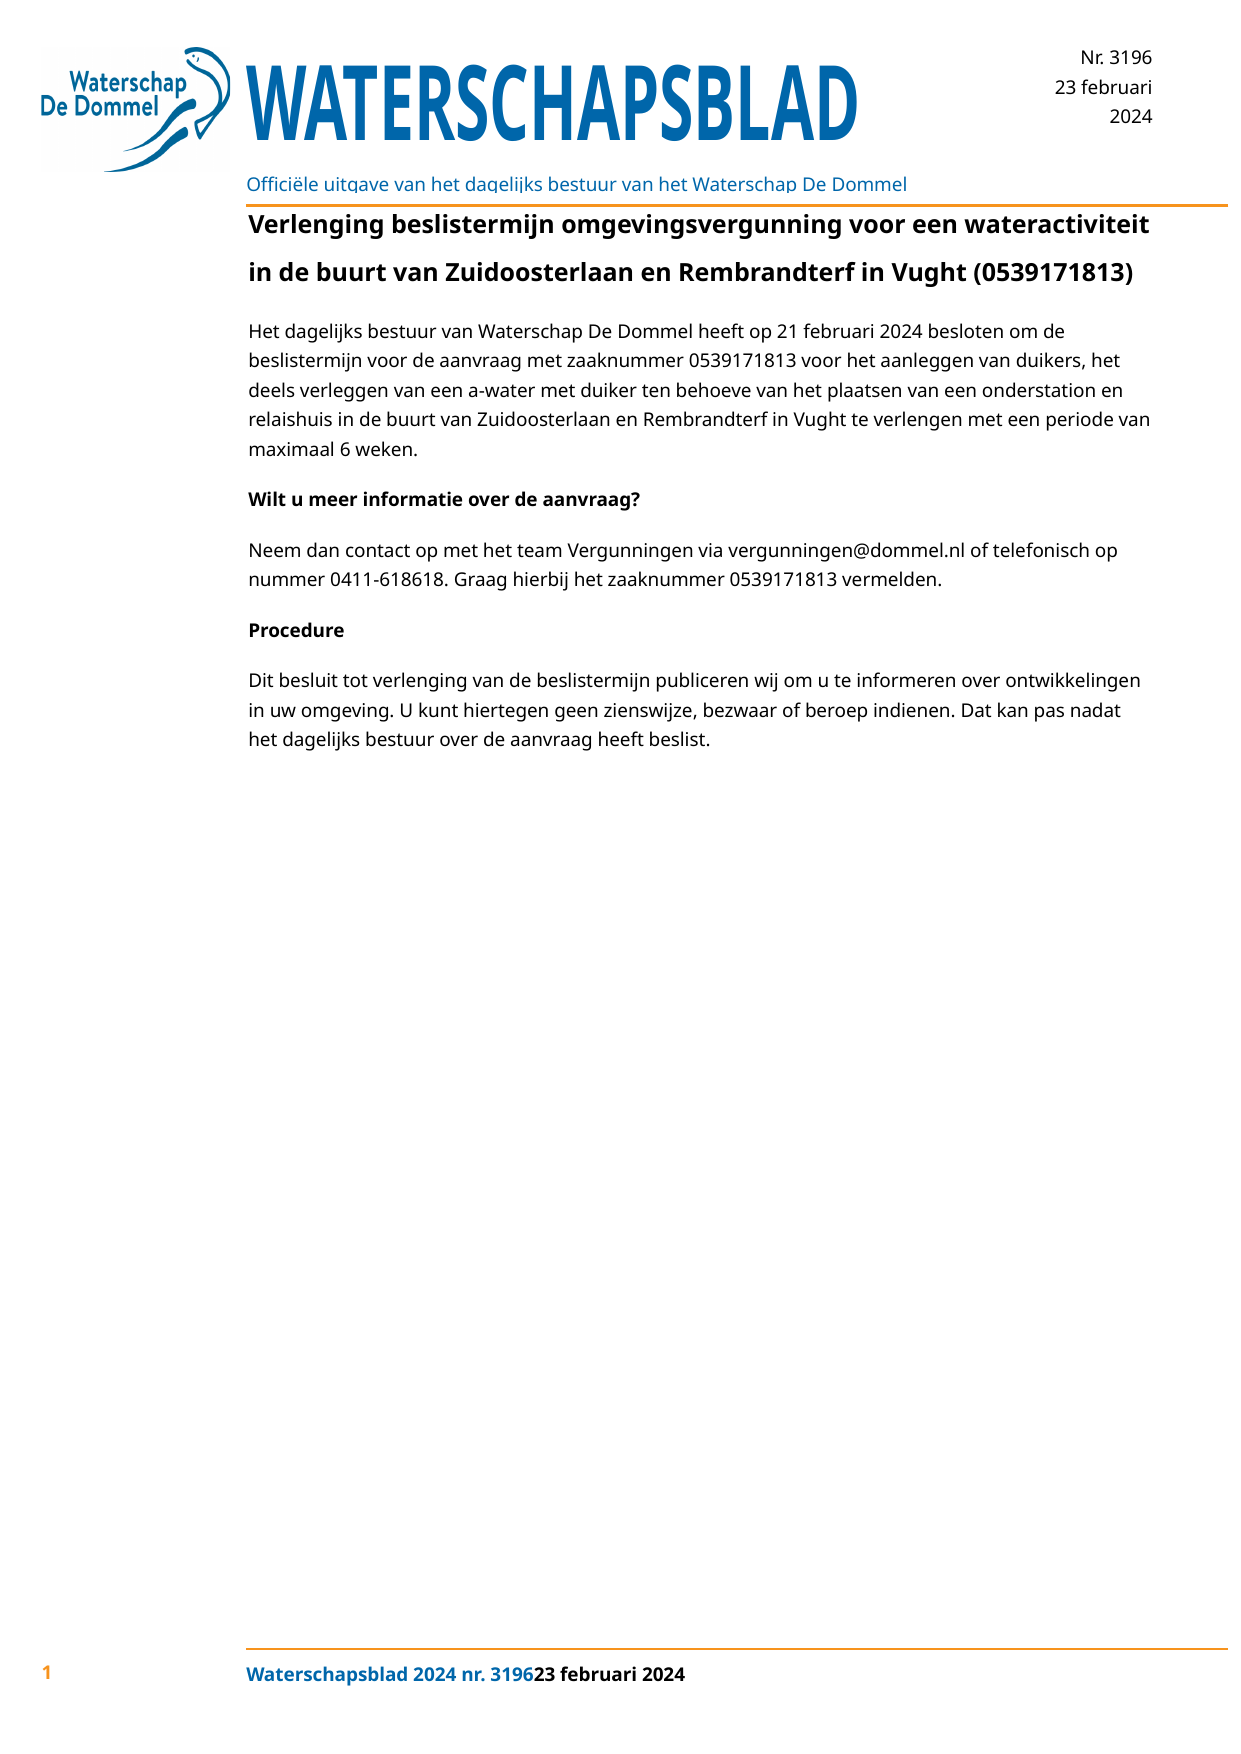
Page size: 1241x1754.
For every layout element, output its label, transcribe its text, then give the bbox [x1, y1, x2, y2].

text Dit besluit tot verlenging van de beslistermijn publiceren wij om u te informeren over ontwikkelingen in uw omgeving. U kunt hiertegen geen zienswijze, bezwaar of beroep indienen. Dat kan pas nadat het dagelijks bestuur over de aanvraag heeft beslist. [248, 667, 1152, 752]
picture [198, 118, 210, 131]
text Neem dan contact op met het team Vergunningen via vergunningen@dommel.nl of telefonisch op nummer 0411-618618. Graag hierbij het zaaknummer 0539171813 vermelden. [248, 537, 1152, 592]
picture [41, 47, 231, 172]
text Het dagelijks bestuur van Waterschap De Dommel heeft op 21 februari 2024 besloten om de beslistermijn voor de aanvraag met zaaknummer 0539171813 voor het aanleggen van duikers, het deels verleggen van een a-water met duiker ten behoeve van het plaatsen van een onderstation en relaishuis in de buurt van Zuidoosterlaan en Rembrandterf in Vught te verlengen met een periode van maximaal 6 weken. [248, 318, 1152, 462]
text Procedure [248, 617, 1152, 643]
picture [204, 47, 231, 76]
text Wilt u meer informatie over de aanvraag? [248, 487, 1152, 512]
text Verlenging beslistermijn omgevingsvergunning voor een wateractiviteit in de buurt van Zuidoosterlaan en Rembrandterf in Vught (0539171813) [248, 207, 1152, 288]
picture [45, 99, 51, 111]
